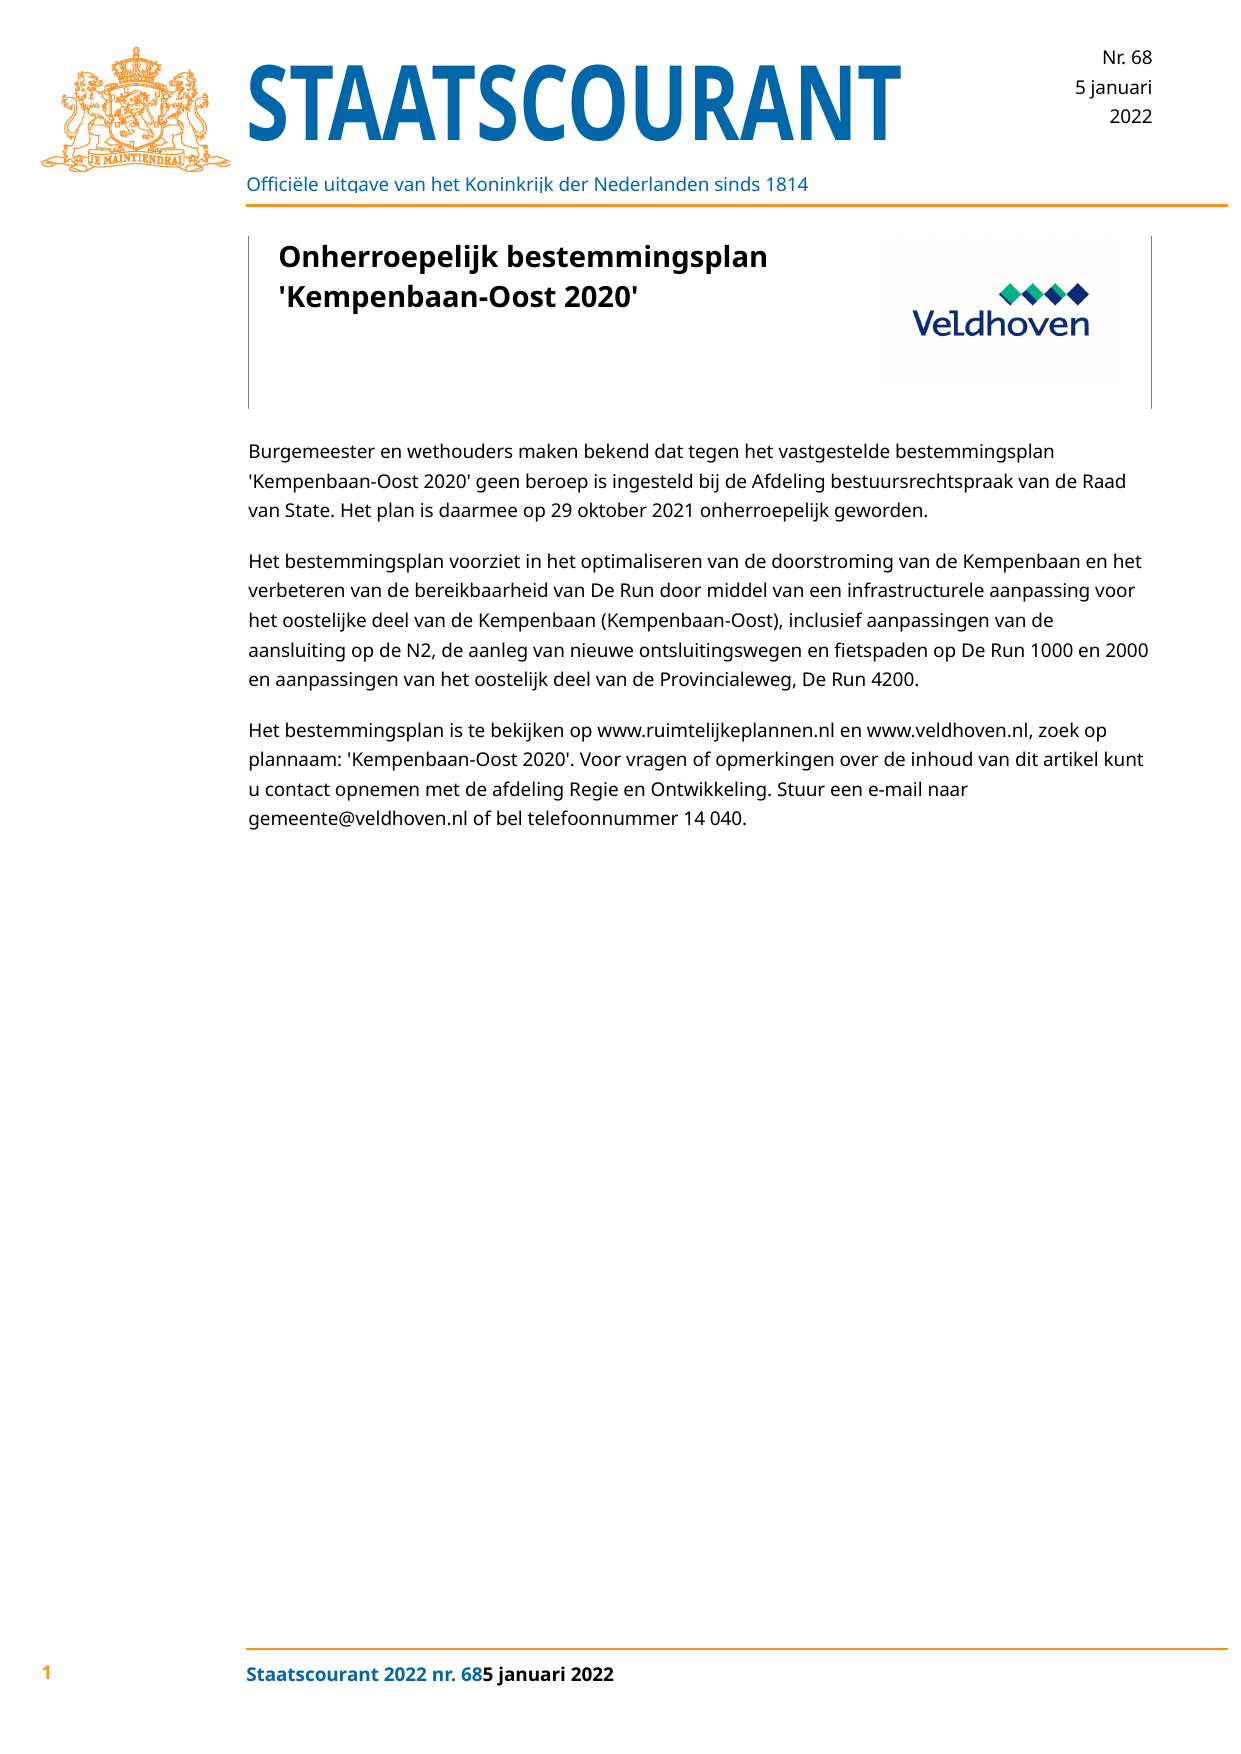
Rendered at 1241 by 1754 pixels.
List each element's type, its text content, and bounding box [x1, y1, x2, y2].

table_header Onherroepelijk bestemmingsplan 'Kempenbaan-Oost 2020' [249, 236, 850, 409]
text Het bestemmingsplan is te bekijken op www.ruimtelijkeplannen.nl en www.veldhoven.nl, zoek op plannaam: 'Kempenbaan-Oost 2020'. Voor vragen of opmerkingen over de inhoud van dit artikel kunt u contact opnemen met de afdeling Regie en Ontwikkeling. Stuur een e-mail naar gemeente@veldhoven.nl of bel telefoonnummer 14 040. [248, 717, 1152, 831]
picture [882, 236, 1119, 384]
picture [41, 47, 231, 172]
table_header [850, 236, 1151, 409]
text Burgemeester en wethouders maken bekend dat tegen het vastgestelde bestemmingsplan 'Kempenbaan-Oost 2020' geen beroep is ingesteld bij de Afdeling bestuursrechtspraak van de Raad van State. Het plan is daarmee op 29 oktober 2021 onherroepelijk geworden. [248, 438, 1152, 523]
text Het bestemmingsplan voorziet in het optimaliseren van de doorstroming van de Kempenbaan en het verbeteren van de bereikbaarheid van De Run door middel van een infrastructurele aanpassing voor het oostelijke deel van de Kempenbaan (Kempenbaan-Oost), inclusief aanpassingen van de aansluiting op de N2, de aanleg van nieuwe ontsluitingswegen en fietspaden op De Run 1000 en 2000 en aanpassingen van het oostelijk deel van de Provincialeweg, De Run 4200. [248, 548, 1152, 692]
